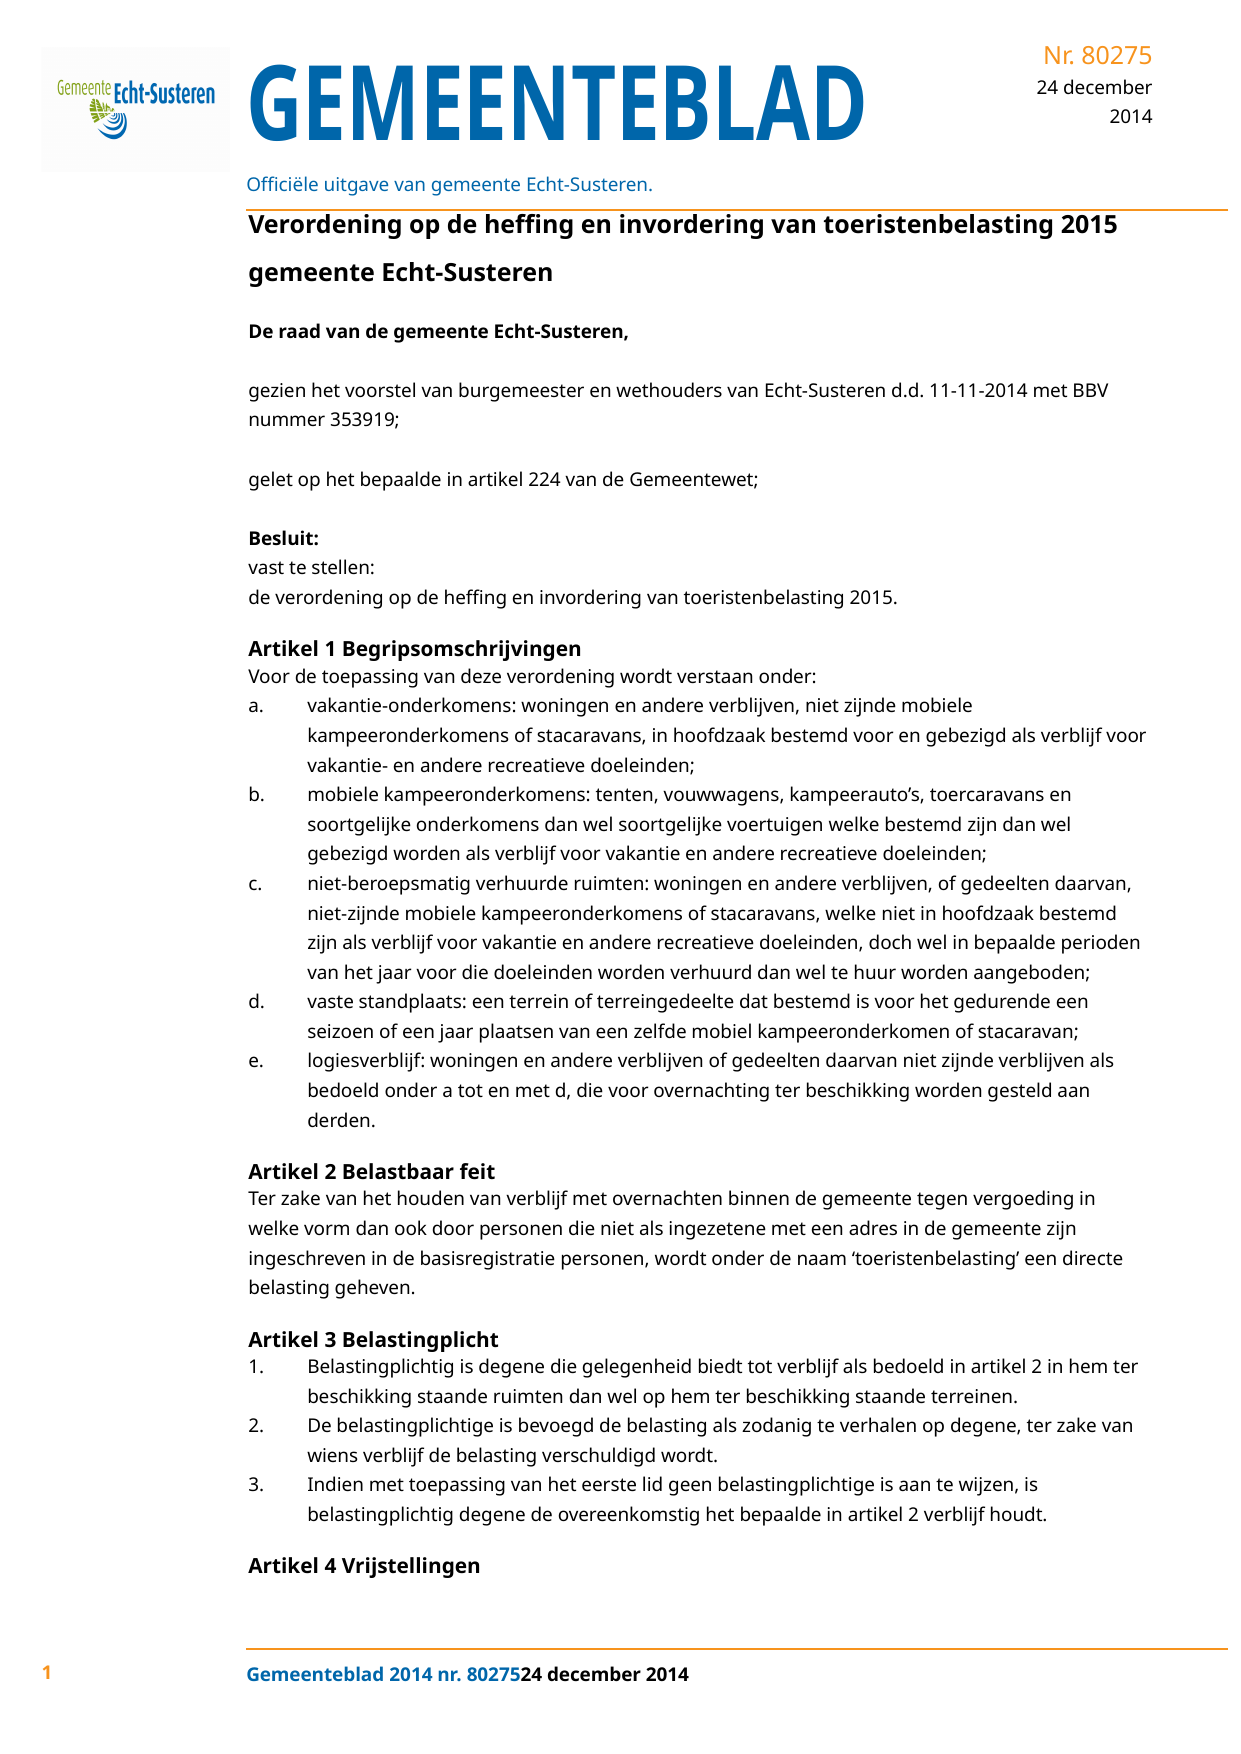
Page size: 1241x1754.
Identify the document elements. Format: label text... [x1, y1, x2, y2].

text vast te stellen: [248, 554, 1152, 580]
text Artikel 4 Vrijstellingen [248, 1552, 1152, 1580]
text Artikel 3 Belastingplicht [248, 1325, 1152, 1353]
list vakantie-onderkomens: woningen en andere verblijven, niet zijnde mobiele kampeeronderkomens of stacaravans, in hoofdzaak bestemd voor en gebezigd als verblijf voor vakantie- en andere recreatieve doeleinden; [248, 693, 1152, 777]
list Belastingplichtig is degene die gelegenheid biedt tot verblijf als bedoeld in artikel 2 in hem ter beschikking staande ruimten dan wel op hem ter beschikking staande terreinen. [248, 1353, 1152, 1408]
text Verordening op de heffing en invordering van toeristenbelasting 2015 gemeente Echt-Susteren [248, 211, 1152, 288]
list niet-beroepsmatig verhuurde ruimten: woningen en andere verblijven, of gedeelten daarvan, niet-zijnde mobiele kampeeronderkomens of stacaravans, welke niet in hoofdzaak bestemd zijn als verblijf voor vakantie en andere recreatieve doeleinden, doch wel in bepaalde perioden van het jaar voor die doeleinden worden verhuurd dan wel te huur worden aangeboden; [248, 870, 1152, 984]
text gelet op het bepaalde in artikel 224 van de Gemeentewet; [248, 466, 1152, 492]
text Artikel 1 Begripsomschrijvingen [248, 634, 1152, 663]
list De belastingplichtige is bevoegd de belasting als zodanig te verhalen op degene, ter zake van wiens verblijf de belasting verschuldigd wordt. [248, 1412, 1152, 1468]
text Voor de toepassing van deze verordening wordt verstaan onder: [248, 663, 1152, 689]
text Besluit: [248, 525, 1152, 551]
text Artikel 2 Belastbaar feit [248, 1157, 1152, 1186]
text Ter zake van het houden van verblijf met overnachten binnen de gemeente tegen vergoeding in welke vorm dan ook door personen die niet als ingezetene met een adres in de gemeente zijn ingeschreven in de basisregistratie personen, wordt onder de naam ‘toeristenbelasting’ een directe belasting geheven. [248, 1186, 1152, 1300]
list Indien met toepassing van het eerste lid geen belastingplichtige is aan te wijzen, is belastingplichtig degene de overeenkomstig het bepaalde in artikel 2 verblijf houdt. [248, 1472, 1152, 1527]
text de verordening op de heffing en invordering van toeristenbelasting 2015. [248, 584, 1152, 610]
text De raad van de gemeente Echt-Susteren, [248, 318, 1152, 344]
picture [41, 47, 231, 172]
list logiesverblijf: woningen en andere verblijven of gedeelten daarvan niet zijnde verblijven als bedoeld onder a tot en met d, die voor overnachting ter beschikking worden gesteld aan derden. [248, 1048, 1152, 1132]
text gezien het voorstel van burgemeester en wethouders van Echt-Susteren d.d. 11-11-2014 met BBV nummer 353919; [248, 377, 1152, 432]
list vaste standplaats: een terrein of terreingedeelte dat bestemd is voor het gedurende een seizoen of een jaar plaatsen van een zelfde mobiel kampeeronderkomen of stacaravan; [248, 988, 1152, 1044]
list mobiele kampeeronderkomens: tenten, vouwwagens, kampeerauto’s, toercaravans en soortgelijke onderkomens dan wel soortgelijke voertuigen welke bestemd zijn dan wel gebezigd worden als verblijf voor vakantie en andere recreatieve doeleinden; [248, 781, 1152, 866]
